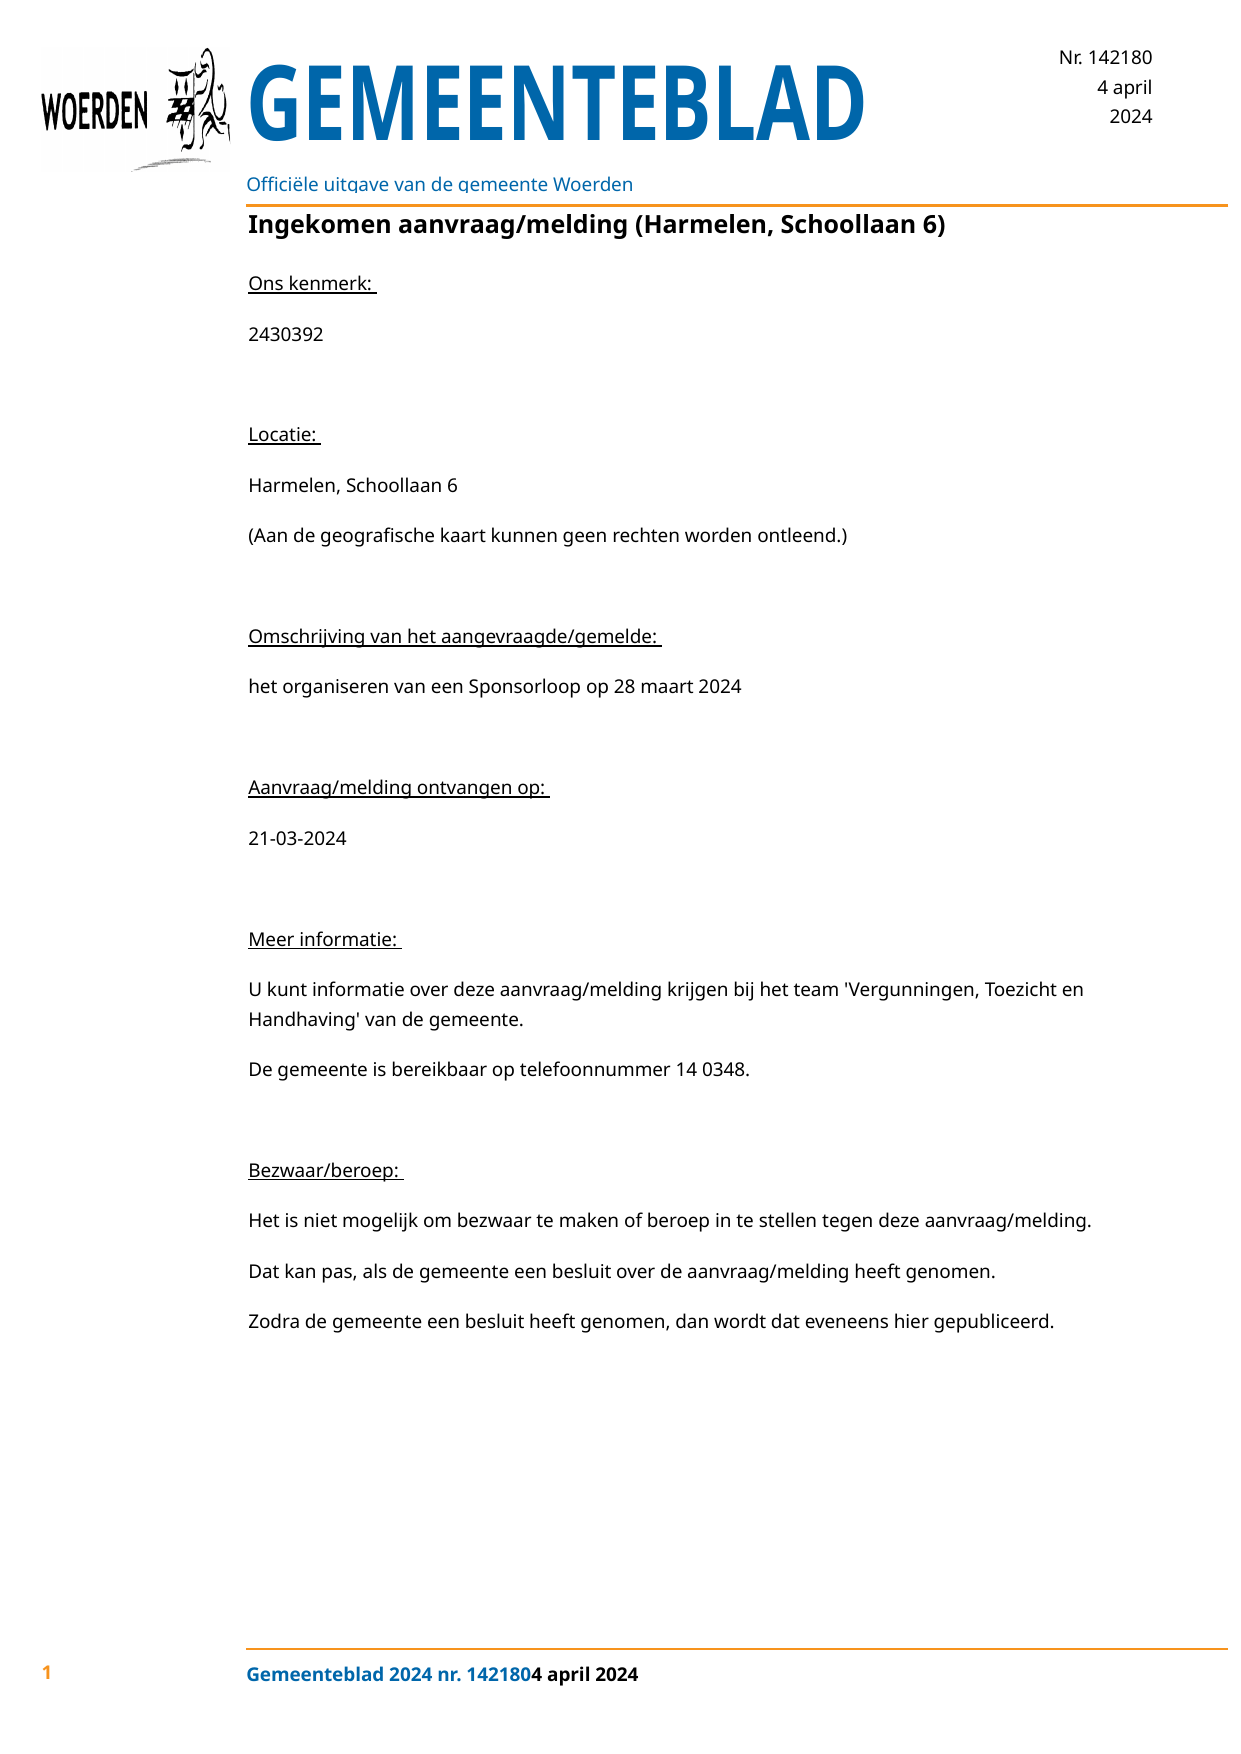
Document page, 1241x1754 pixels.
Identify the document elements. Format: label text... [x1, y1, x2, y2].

text Dat kan pas, als de gemeente een besluit over de aanvraag/melding heeft genomen. [248, 1258, 1152, 1283]
text Omschrijving van het aangevraagde/gemelde: [248, 623, 1152, 649]
text Locatie: [248, 422, 1152, 447]
text U kunt informatie over deze aanvraag/melding krijgen bij het team 'Vergunningen, Toezicht en Handhaving' van de gemeente. [248, 976, 1152, 1031]
text Zodra de gemeente een besluit heeft genomen, dan wordt dat eveneens hier gepubliceerd. [248, 1308, 1152, 1334]
text Harmelen, Schoollaan 6 [248, 472, 1152, 498]
text Het is niet mogelijk om bezwaar te maken of beroep in te stellen tegen deze aanvraag/melding. [248, 1207, 1152, 1233]
text 2430392 [248, 321, 1152, 346]
text De gemeente is bereikbaar op telefoonnummer 14 0348. [248, 1056, 1152, 1082]
text 21-03-2024 [248, 825, 1152, 851]
text Ons kenmerk: [248, 270, 1152, 296]
text het organiseren van een Sponsorloop op 28 maart 2024 [248, 674, 1152, 699]
text Bezwaar/beroep: [248, 1157, 1152, 1183]
text (Aan de geografische kaart kunnen geen rechten worden ontleend.) [248, 522, 1152, 548]
text Aanvraag/melding ontvangen op: [248, 774, 1152, 800]
text Ingekomen aanvraag/melding (Harmelen, Schoollaan 6) [248, 207, 1152, 241]
picture [41, 47, 231, 172]
text Meer informatie: [248, 926, 1152, 951]
